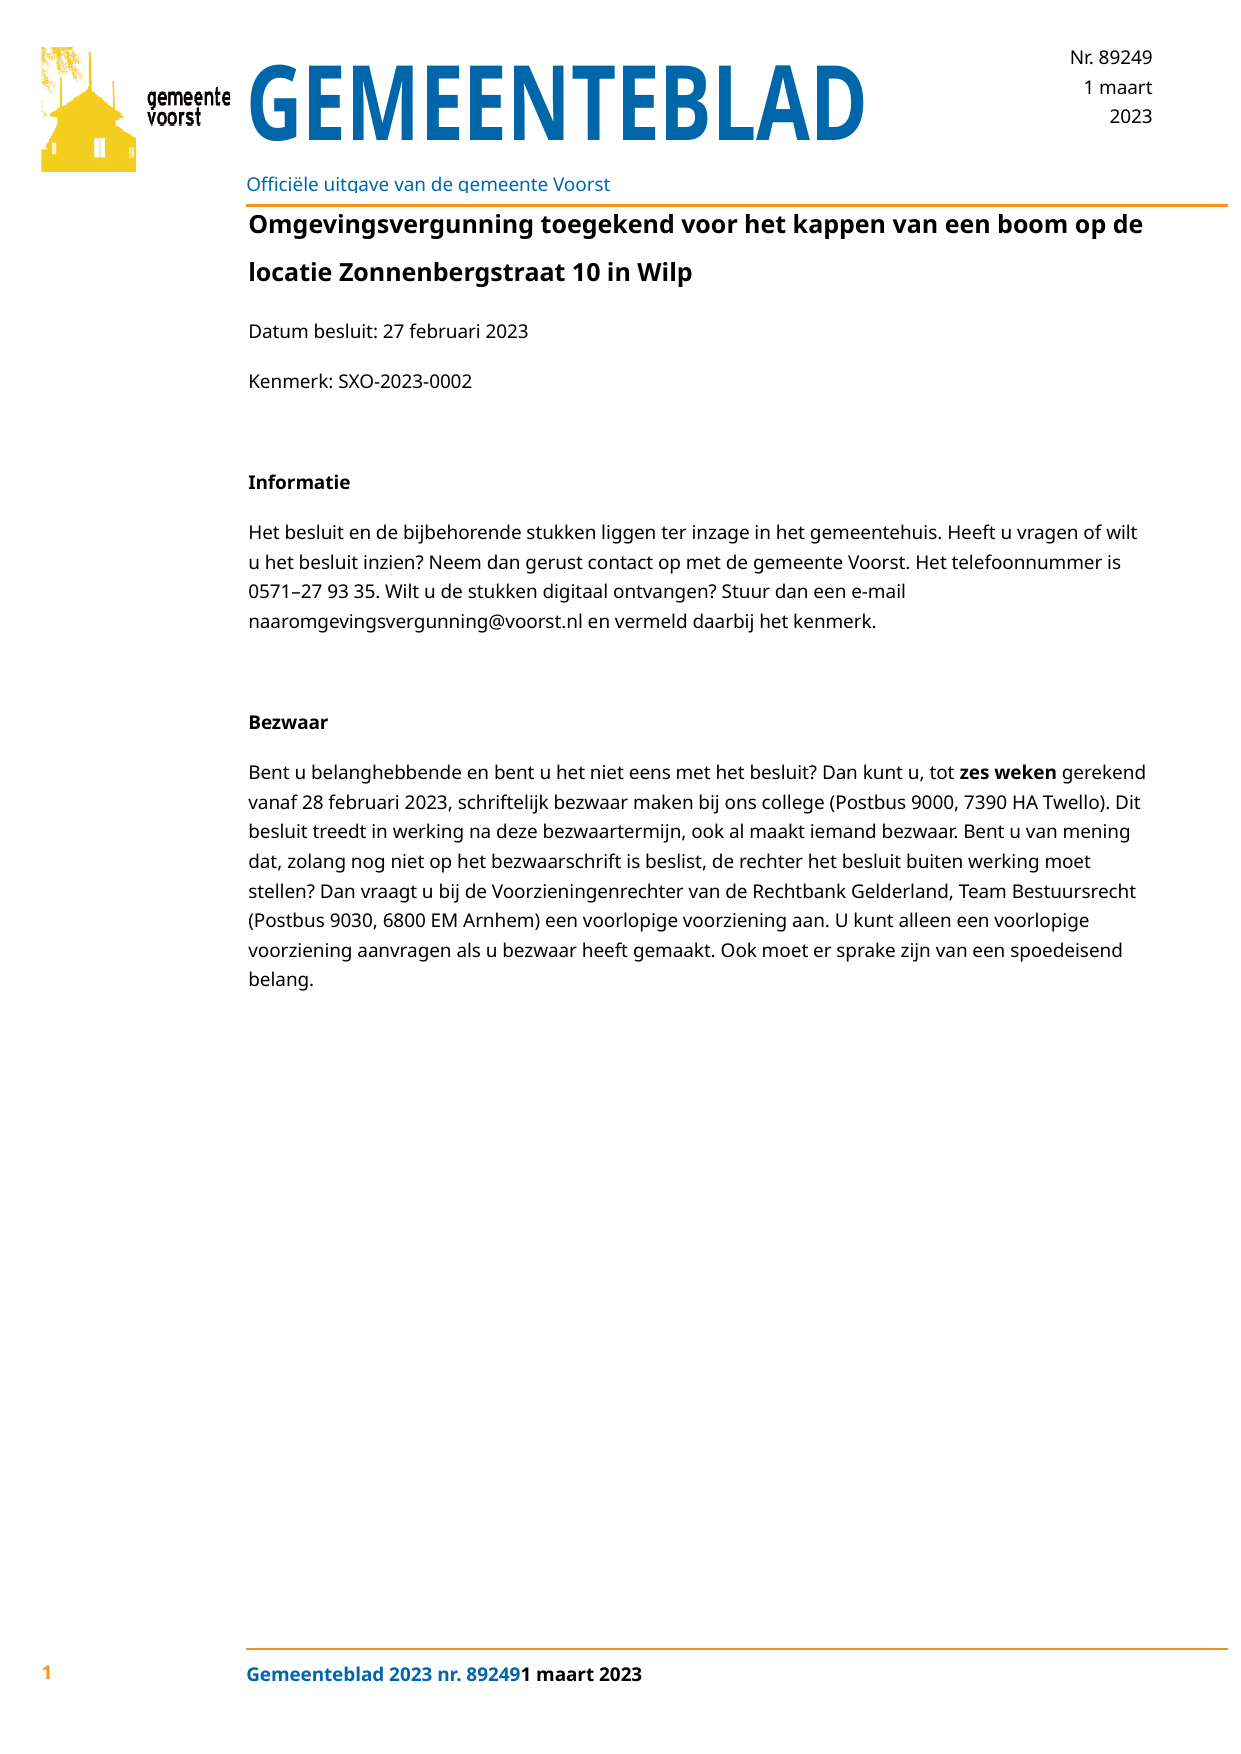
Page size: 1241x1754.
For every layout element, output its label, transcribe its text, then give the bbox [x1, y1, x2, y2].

text Het besluit en de bijbehorende stukken liggen ter inzage in het gemeentehuis. Heeft u vragen of wilt u het besluit inzien? Neem dan gerust contact op met de gemeente Voorst. Het telefoonnummer is 0571–27 93 35. Wilt u de stukken digitaal ontvangen? Stuur dan een e-mail naaromgevingsvergunning@voorst.nl en vermeld daarbij het kenmerk. [248, 519, 1152, 634]
text Informatie [248, 469, 1152, 495]
picture [41, 47, 231, 172]
text Bezwaar [248, 709, 1152, 735]
text Omgevingsvergunning toegekend voor het kappen van een boom op de locatie Zonnenbergstraat 10 in Wilp [248, 207, 1152, 288]
text Bent u belanghebbende en bent u het niet eens met het besluit? Dan kunt u, tot zes weken gerekend vanaf 28 februari 2023, schriftelijk bezwaar maken bij ons college (Postbus 9000, 7390 HA Twello). Dit besluit treedt in werking na deze bezwaartermijn, ook al maakt iemand bezwaar. Bent u van mening dat, zolang nog niet op het bezwaarschrift is beslist, de rechter het besluit buiten werking moet stellen? Dan vraagt u bij de Voorzieningenrechter van de Rechtbank Gelderland, Team Bestuursrecht (Postbus 9030, 6800 EM Arnhem) een voorlopige voorziening aan. U kunt alleen een voorlopige voorziening aanvragen als u bezwaar heeft gemaakt. Ook moet er sprake zijn van een spoedeisend belang. [248, 759, 1152, 992]
text Datum besluit: 27 februari 2023 [248, 318, 1152, 344]
text Kenmerk: SXO-2023-0002 [248, 368, 1152, 394]
